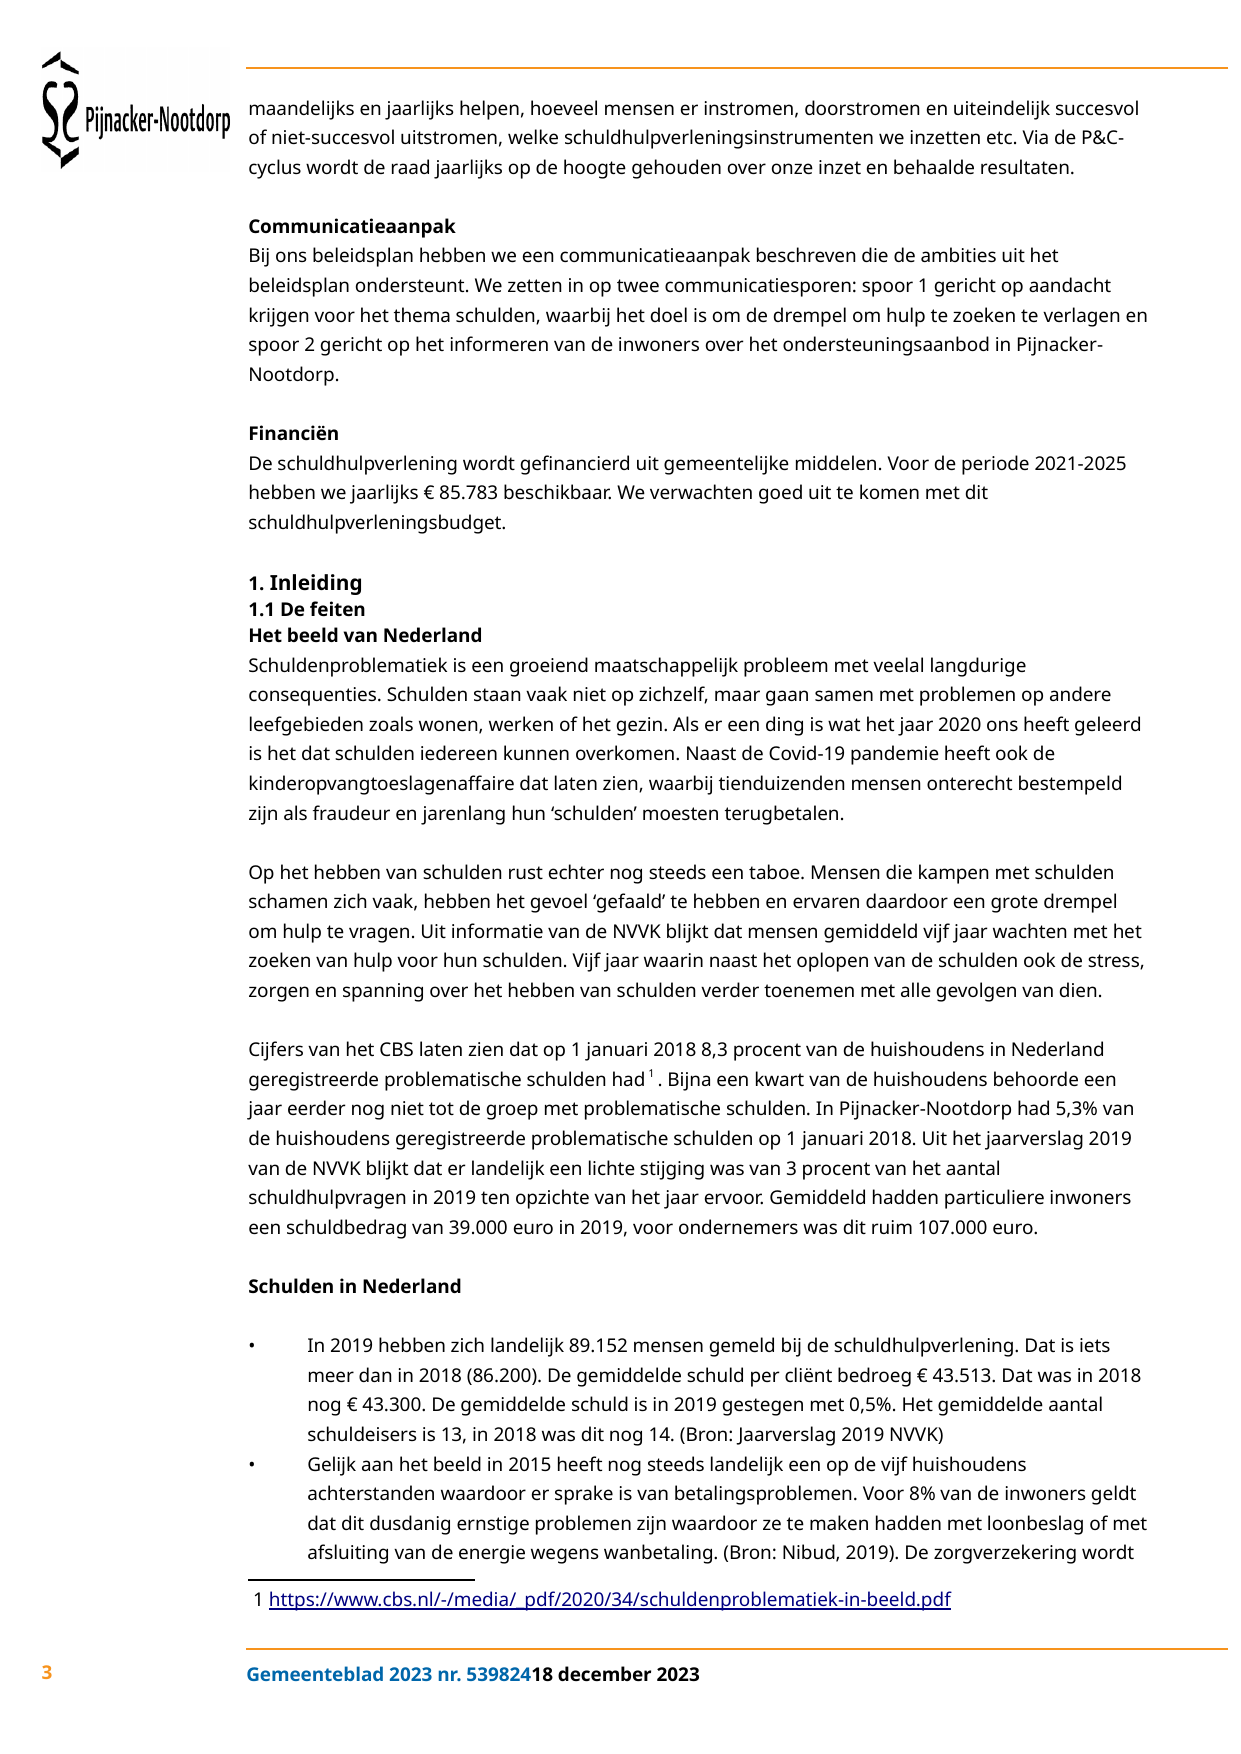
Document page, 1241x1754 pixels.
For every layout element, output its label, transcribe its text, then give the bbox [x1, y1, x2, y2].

table_header Schulden in Nederland In 2019 hebben zich landelijk 89.152 mensen gemeld bij de schuldhulpverlening. Dat is iets meer dan in 2018 (86.200). De gemiddelde schuld per cliënt bedroeg € 43.513. Dat was in 2018 nog € 43.300. De gemiddelde schuld is in 2019 gestegen met 0,5%. Het gemiddelde aantal schuldeisers is 13, in 2018 was dit nog 14. (Bron: Jaarverslag 2019 NVVK) Gelijk aan het beeld in 2015 heeft nog steeds landelijk een op de vijf huishoudens achterstanden waardoor er sprake is van betalingsproblemen. Voor 8% van de inwoners geldt dat dit dusdanig ernstige problemen zijn waardoor ze te maken hadden met loonbeslag of met afsluiting van de energie wegens wanbetaling. (Bron: Nibud, 2019). De zorgverzekering wordt [248, 1273, 1152, 1565]
picture [41, 47, 231, 172]
text Het beeld van Nederland [248, 622, 1152, 648]
text 1.1 De feiten [248, 597, 1152, 622]
text maandelijks en jaarlijks helpen, hoeveel mensen er instromen, doorstromen en uiteindelijk succesvol of niet-succesvol uitstromen, welke schuldhulpverleningsinstrumenten we inzetten etc. Via de P&C-cyclus wordt de raad jaarlijks op de hoogte gehouden over onze inzet en behaalde resultaten. [248, 95, 1152, 180]
text De schuldhulpverlening wordt gefinancierd uit gemeentelijke middelen. Voor de periode 2021-2025 hebben we jaarlijks € 85.783 beschikbaar. We verwachten goed uit te komen met dit schuldhulpverleningsbudget. [248, 450, 1152, 535]
text Cijfers van het CBS laten zien dat op 1 januari 2018 8,3 procent van de huishoudens in Nederland geregistreerde problematische schulden had. Bijna een kwart van de huishoudens behoorde een jaar eerder nog niet tot de groep met problematische schulden. In Pijnacker-Nootdorp had 5,3% van de huishoudens geregistreerde problematische schulden op 1 januari 2018. Uit het jaarverslag 2019 van de NVVK blijkt dat er landelijk een lichte stijging was van 3 procent van het aantal schuldhulpvragen in 2019 ten opzichte van het jaar ervoor. Gemiddeld hadden particuliere inwoners een schuldbedrag van 39.000 euro in 2019, voor ondernemers was dit ruim 107.000 euro. [248, 1036, 1152, 1240]
text Bij ons beleidsplan hebben we een communicatieaanpak beschreven die de ambities uit het beleidsplan ondersteunt. We zetten in op twee communicatiesporen: spoor 1 gericht op aandacht krijgen voor het thema schulden, waarbij het doel is om de drempel om hulp te zoeken te verlagen en spoor 2 gericht op het informeren van de inwoners over het ondersteuningsaanbod in Pijnacker-Nootdorp. [248, 243, 1152, 387]
text Financiën [248, 420, 1152, 446]
text https://www.cbs.nl/-/media/_pdf/2020/34/schuldenproblematiek-in-beeld.pdf [248, 1586, 1152, 1612]
text Schuldenproblematiek is een groeiend maatschappelijk probleem met veelal langdurige consequenties. Schulden staan vaak niet op zichzelf, maar gaan samen met problemen op andere leefgebieden zoals wonen, werken of het gezin. Als er een ding is wat het jaar 2020 ons heeft geleerd is het dat schulden iedereen kunnen overkomen. Naast de Covid-19 pandemie heeft ook de kinderopvangtoeslagenaffaire dat laten zien, waarbij tienduizenden mensen onterecht bestempeld zijn als fraudeur en jarenlang hun ‘schulden’ moesten terugbetalen. [248, 652, 1152, 826]
text 1. Inleiding [248, 568, 1152, 597]
text Communicatieaanpak [248, 213, 1152, 239]
text Op het hebben van schulden rust echter nog steeds een taboe. Mensen die kampen met schulden schamen zich vaak, hebben het gevoel ‘gefaald’ te hebben en ervaren daardoor een grote drempel om hulp te vragen. Uit informatie van de NVVK blijkt dat mensen gemiddeld vijf jaar wachten met het zoeken van hulp voor hun schulden. Vijf jaar waarin naast het oplopen van de schulden ook de stress, zorgen en spanning over het hebben van schulden verder toenemen met alle gevolgen van dien. [248, 859, 1152, 1003]
